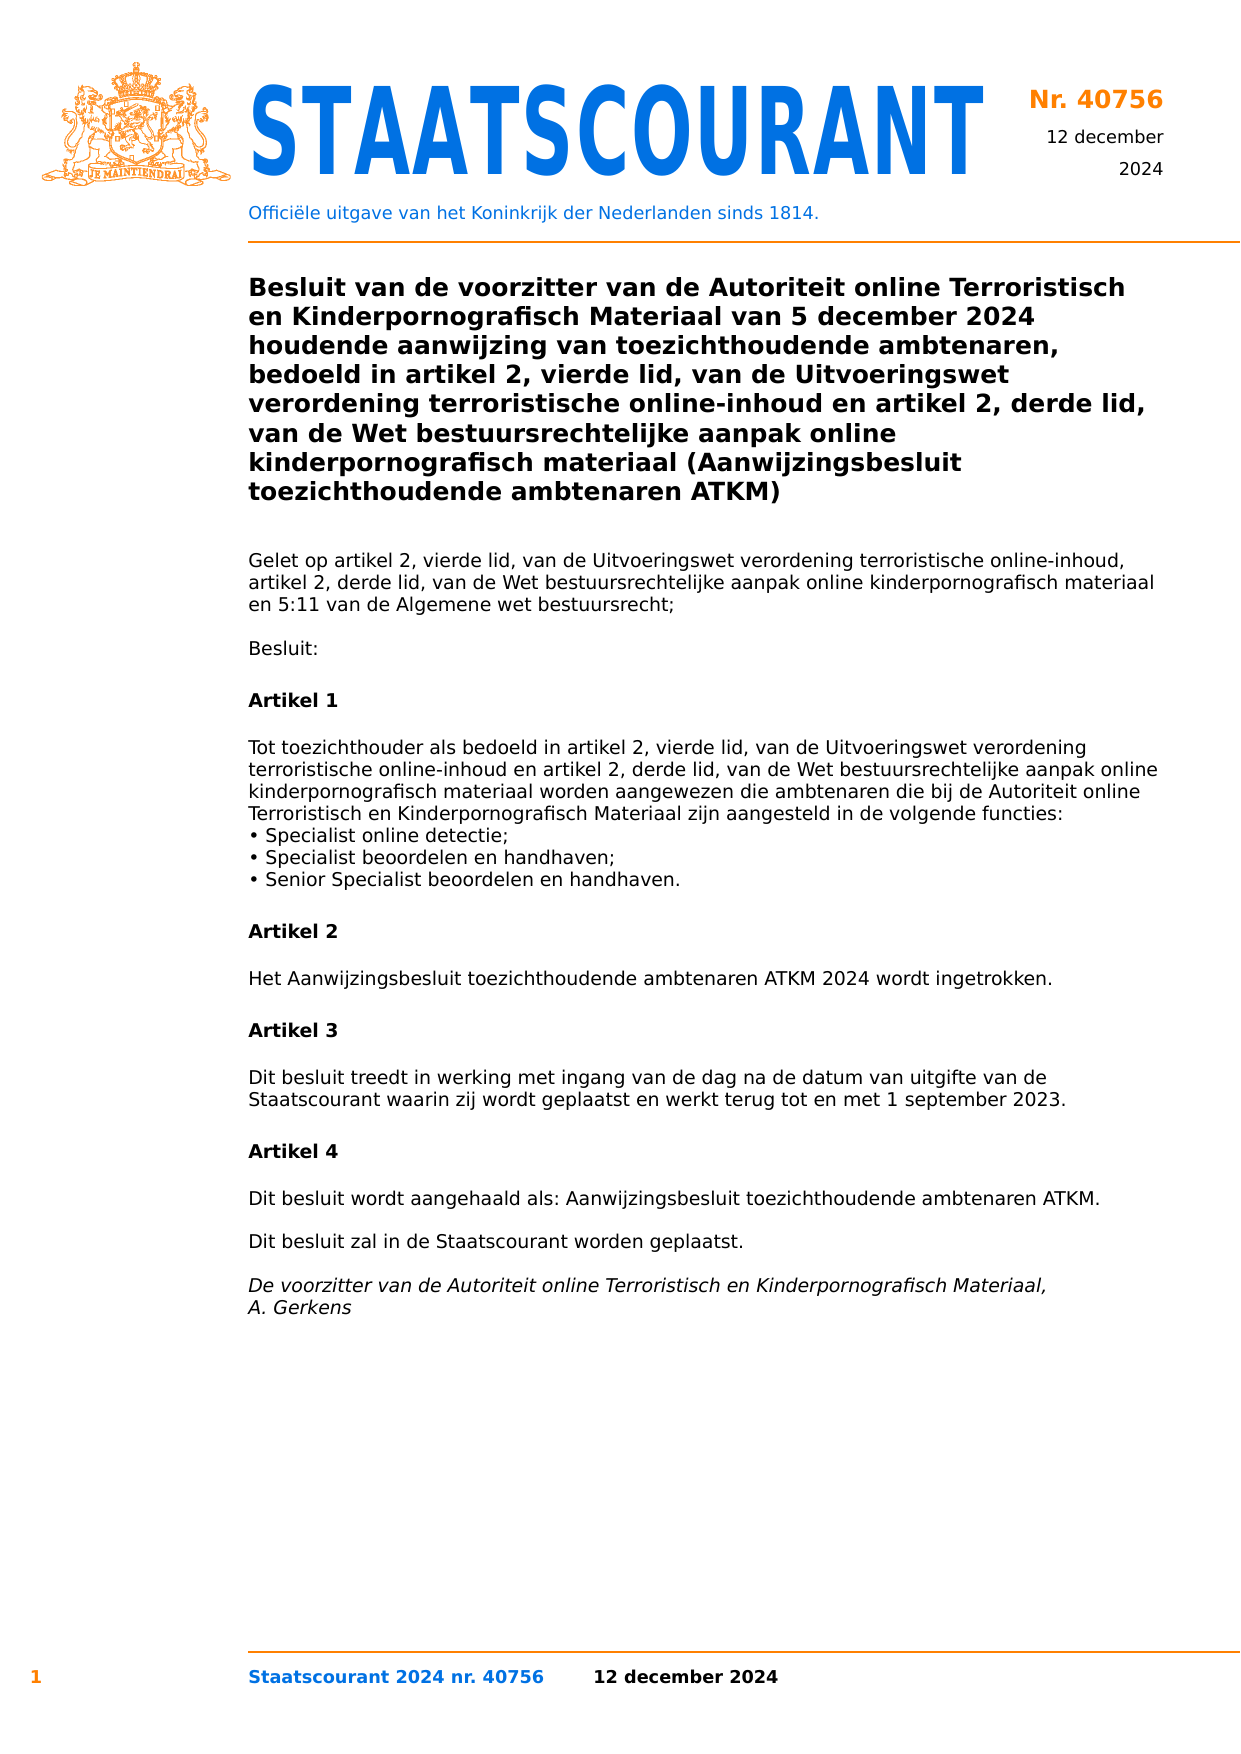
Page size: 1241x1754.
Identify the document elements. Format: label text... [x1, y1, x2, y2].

subtitle Artikel 1 [248, 690, 1163, 712]
subtitle Artikel 4 [248, 1141, 1163, 1163]
text • Specialist online detectie; [248, 825, 1163, 847]
table_cell 2024 [998, 153, 1240, 203]
text • Specialist beoordelen en handhaven; [248, 847, 1163, 869]
text • Senior Specialist beoordelen en handhaven. [248, 869, 1163, 891]
table_header Nr. 40756 [998, 62, 1240, 121]
text Tot toezichthouder als bedoeld in artikel 2, vierde lid, van de Uitvoeringswet verordening terroristische online-inhoud en artikel 2, derde lid, van de Wet bestuursrechtelijke aanpak online kinderpornografisch materiaal worden aangewezen die ambtenaren die bij de Autoriteit online Terroristisch en Kinderpornografisch Materiaal zijn aangesteld in de volgende functies: [248, 737, 1163, 825]
picture [41, 62, 231, 186]
text Dit besluit zal in de Staatscourant worden geplaatst. [248, 1231, 1163, 1253]
text Gelet op artikel 2, vierde lid, van de Uitvoeringswet verordening terroristische online-inhoud, artikel 2, derde lid, van de Wet bestuursrechtelijke aanpak online kinderpornografisch materiaal en 5:11 van de Algemene wet bestuursrecht; [248, 550, 1163, 616]
table_cell 12 december [998, 121, 1240, 153]
text Dit besluit wordt aangehaald als: Aanwijzingsbesluit toezichthoudende ambtenaren ATKM. [248, 1188, 1163, 1209]
text Het Aanwijzingsbesluit toezichthoudende ambtenaren ATKM 2024 wordt ingetrokken. [248, 968, 1163, 990]
text Besluit: [248, 638, 1163, 660]
subtitle Besluit van de voorzitter van de Autoriteit online Terroristisch en Kinderpornografisch Materiaal van 5 december 2024 houdende aanwijzing van toezichthoudende ambtenaren, bedoeld in artikel 2, vierde lid, van de Uitvoeringswet verordening terroristische online-inhoud en artikel 2, derde lid, van de Wet bestuursrechtelijke aanpak online kinderpornografisch materiaal (Aanwijzingsbesluit toezichthoudende ambtenaren ATKM) [248, 273, 1163, 506]
subtitle Artikel 2 [248, 921, 1163, 943]
table_header [25, 62, 248, 241]
table_header STAATSCOURANT [248, 62, 998, 203]
text De voorzitter van de Autoriteit online Terroristisch en Kinderpornografisch Materiaal, A. Gerkens [248, 1275, 1163, 1319]
text Dit besluit treedt in werking met ingang van de dag na de datum van uitgifte van de Staatscourant waarin zij wordt geplaatst en werkt terug tot en met 1 september 2023. [248, 1067, 1163, 1111]
subtitle Artikel 3 [248, 1020, 1163, 1042]
table_cell Officiële uitgave van het Koninkrijk der Nederlanden sinds 1814. [248, 203, 1240, 241]
